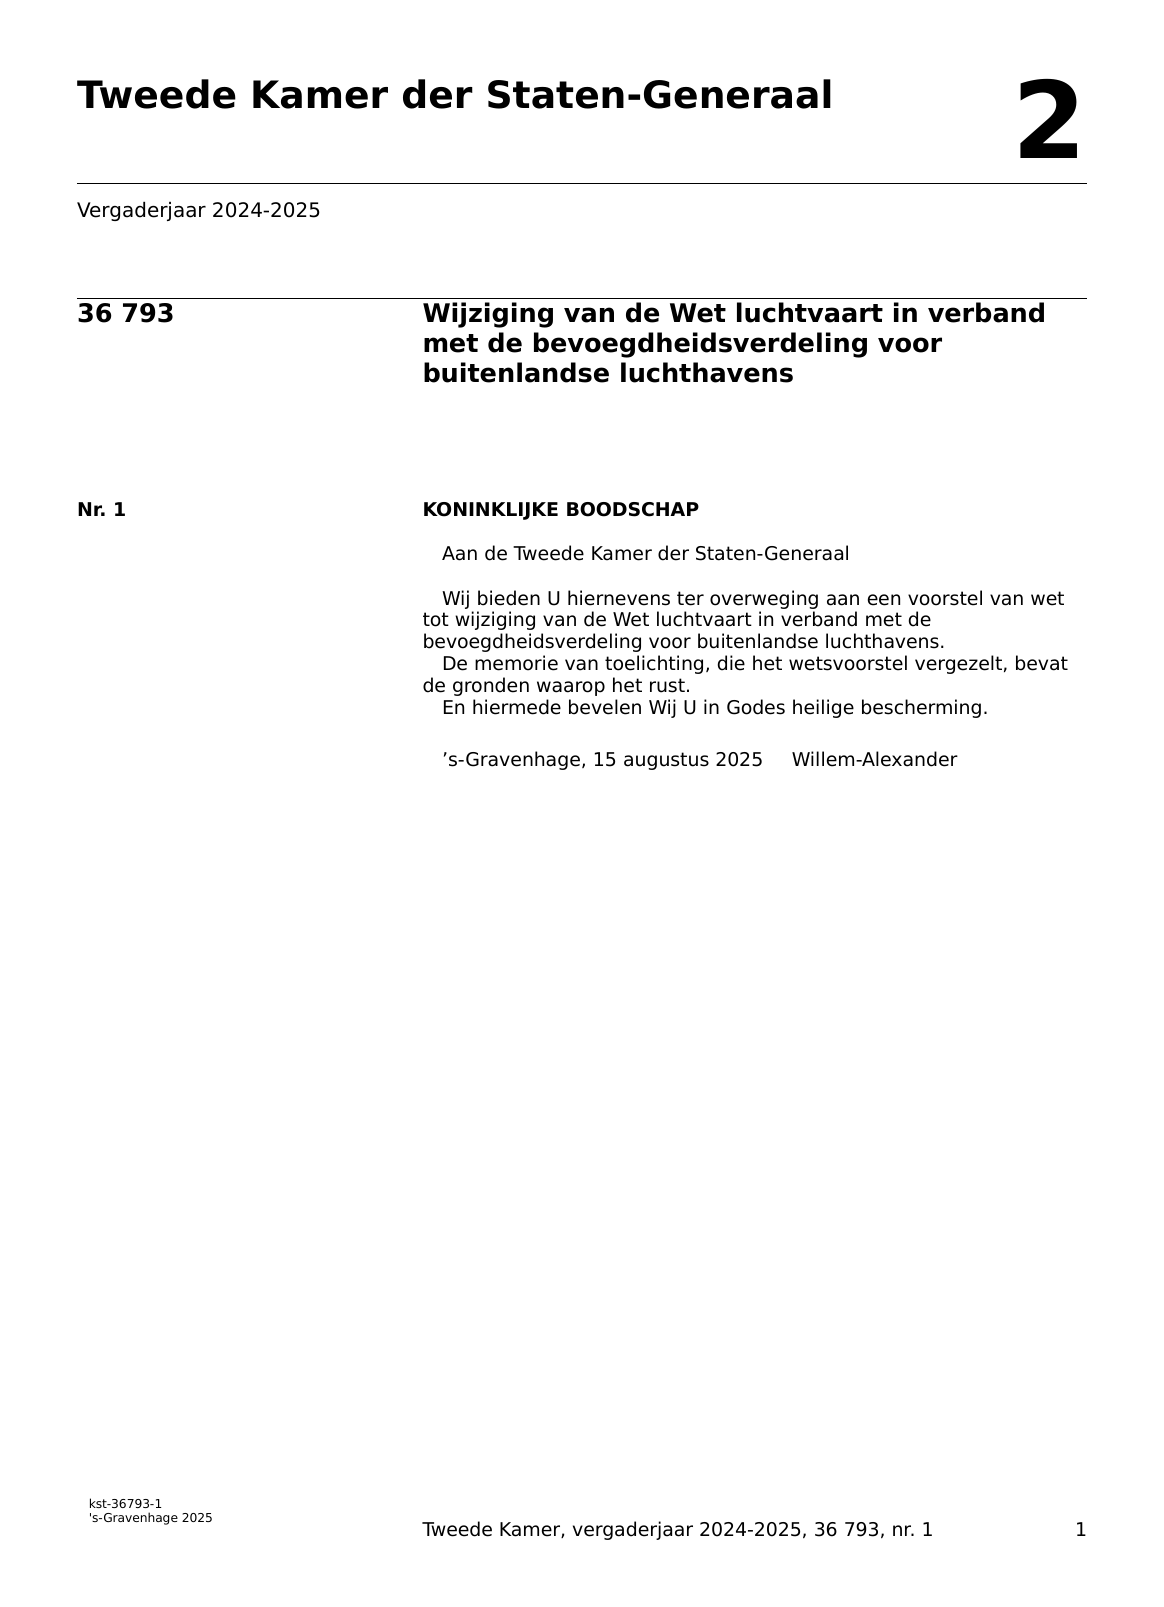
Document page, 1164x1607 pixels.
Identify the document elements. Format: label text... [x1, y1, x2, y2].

text 's-Gravenhage 2025 [88, 1511, 323, 1525]
text En hiermede bevelen Wij U in Godes heilige bescherming. [422, 697, 1087, 719]
text De memorie van toelichting, die het wetsvoorstel vergezelt, bevat de gronden waarop het rust. [422, 653, 1087, 697]
subtitle 36 793 Wijziging van de Wet luchtvaart in verband met de bevoegdheidsverdeling voor buitenlandse luchthavens [77, 299, 1087, 388]
text Aan de Tweede Kamer der Staten-Generaal [422, 543, 1087, 565]
text Wij bieden U hiernevens ter overweging aan een voorstel van wet tot wijziging van de Wet luchtvaart in verband met de bevoegdheidsverdeling voor buitenlandse luchthavens. [422, 587, 1087, 653]
table_header 2 [886, 59, 1087, 183]
table_cell Vergaderjaar 2024-2025 [77, 184, 1087, 298]
text ’s-Gravenhage, 15 augustus 2025 Willem-Alexander [422, 749, 1087, 771]
subtitle Nr. 1 KONINKLIJKE BOODSCHAP [77, 499, 1087, 521]
text kst-36793-1 [88, 1497, 323, 1511]
table_header Tweede Kamer der Staten-Generaal [77, 59, 886, 183]
